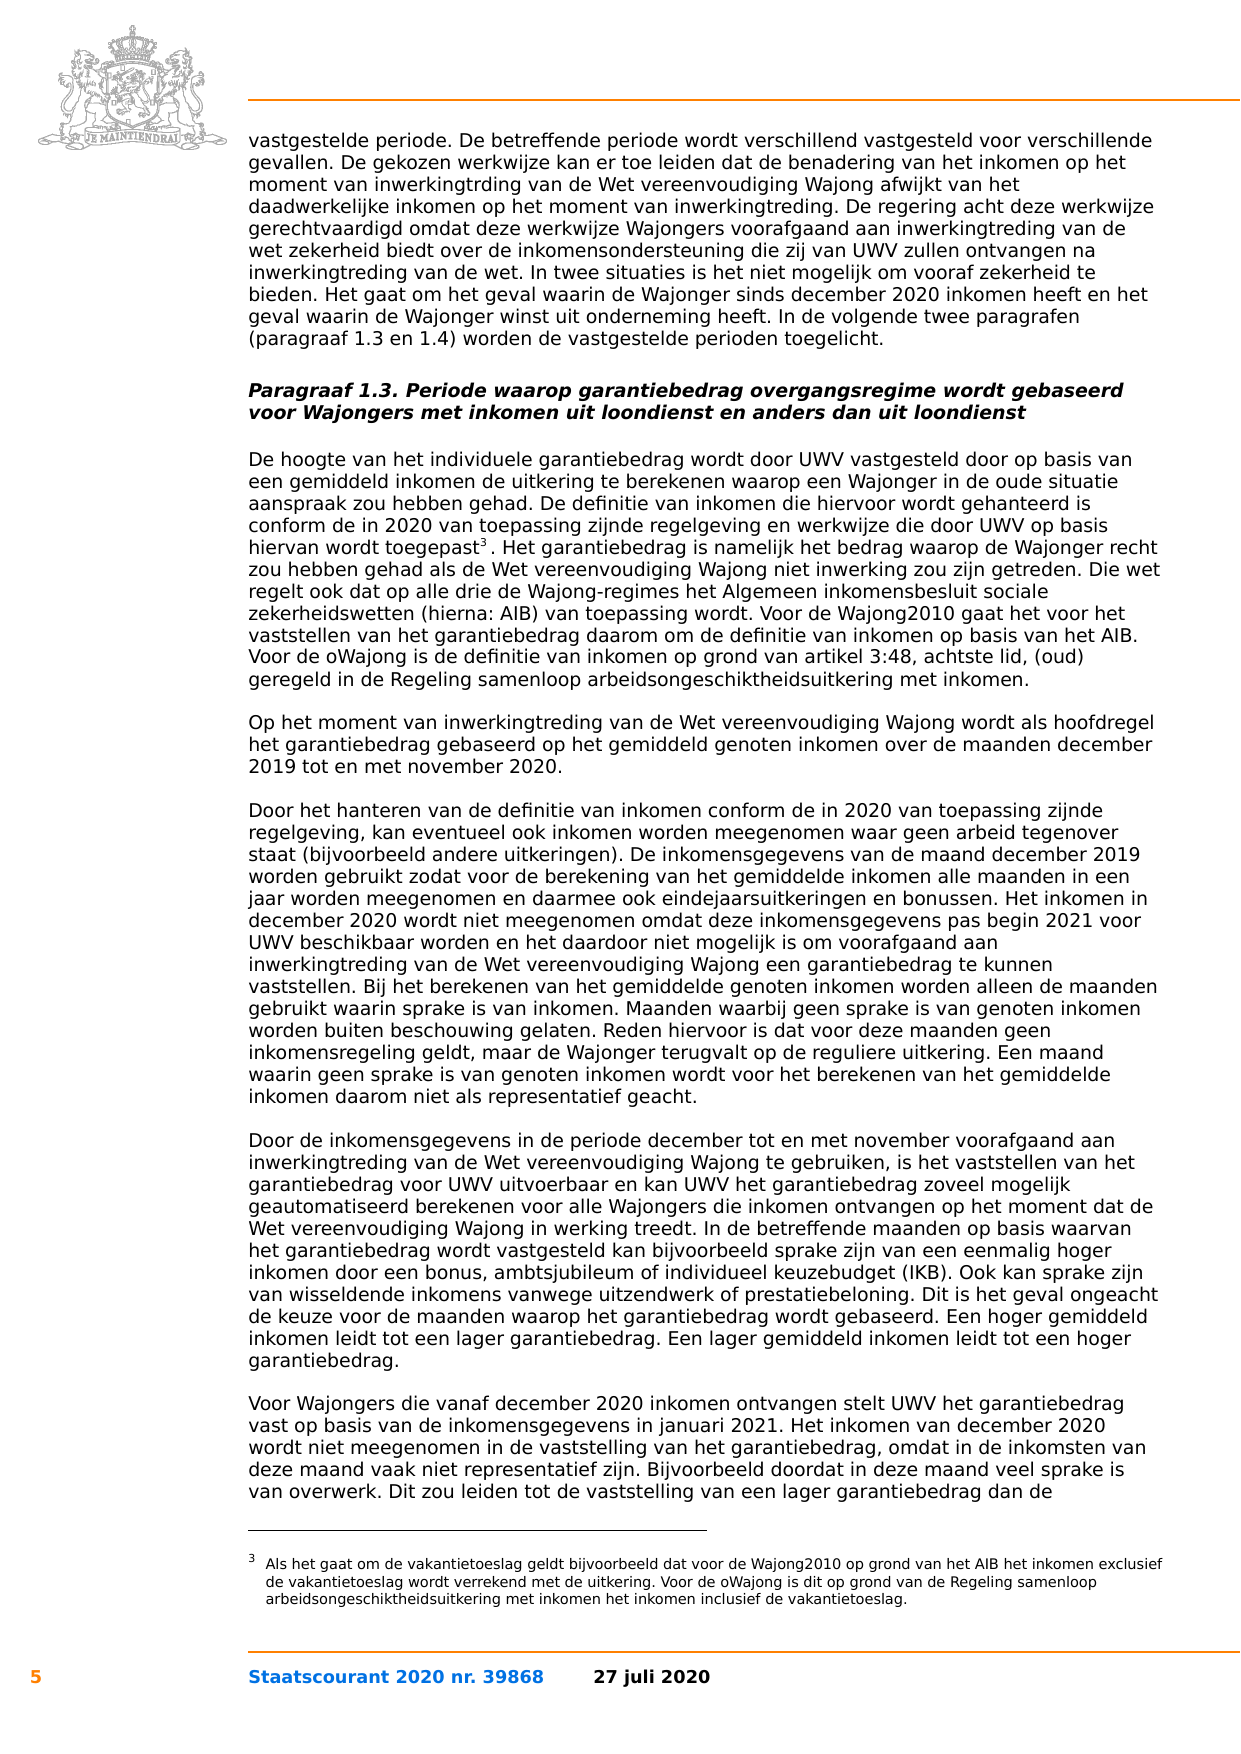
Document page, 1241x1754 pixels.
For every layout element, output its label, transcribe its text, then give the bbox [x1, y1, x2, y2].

text Door de inkomensgegevens in de periode december tot en met november voorafgaand aan inwerkingtreding van de Wet vereenvoudiging Wajong te gebruiken, is het vaststellen van het garantiebedrag voor UWV uitvoerbaar en kan UWV het garantiebedrag zoveel mogelijk geautomatiseerd berekenen voor alle Wajongers die inkomen ontvangen op het moment dat de Wet vereenvoudiging Wajong in werking treedt. In de betreffende maanden op basis waarvan het garantiebedrag wordt vastgesteld kan bijvoorbeeld sprake zijn van een eenmalig hoger inkomen door een bonus, ambtsjubileum of individueel keuzebudget (IKB). Ook kan sprake zijn van wisseldende inkomens vanwege uitzendwerk of prestatiebeloning. Dit is het geval ongeacht de keuze voor de maanden waarop het garantiebedrag wordt gebaseerd. Een hoger gemiddeld inkomen leidt tot een lager garantiebedrag. Een lager gemiddeld inkomen leidt tot een hoger garantiebedrag. [248, 1130, 1163, 1371]
picture [38, 25, 227, 150]
text Door het hanteren van de definitie van inkomen conform de in 2020 van toepassing zijnde regelgeving, kan eventueel ook inkomen worden meegenomen waar geen arbeid tegenover staat (bijvoorbeeld andere uitkeringen). De inkomensgegevens van de maand december 2019 worden gebruikt zodat voor de berekening van het gemiddelde inkomen alle maanden in een jaar worden meegenomen en daarmee ook eindejaarsuitkeringen en bonussen. Het inkomen in december 2020 wordt niet meegenomen omdat deze inkomensgegevens pas begin 2021 voor UWV beschikbaar worden en het daardoor niet mogelijk is om voorafgaand aan inwerkingtreding van de Wet vereenvoudiging Wajong een garantiebedrag te kunnen vaststellen. Bij het berekenen van het gemiddelde genoten inkomen worden alleen de maanden gebruikt waarin sprake is van inkomen. Maanden waarbij geen sprake is van genoten inkomen worden buiten beschouwing gelaten. Reden hiervoor is dat voor deze maanden geen inkomensregeling geldt, maar de Wajonger terugvalt op de reguliere uitkering. Een maand waarin geen sprake is van genoten inkomen wordt voor het berekenen van het gemiddelde inkomen daarom niet als representatief geacht. [248, 800, 1163, 1108]
text vastgestelde periode. De betreffende periode wordt verschillend vastgesteld voor verschillende gevallen. De gekozen werkwijze kan er toe leiden dat de benadering van het inkomen op het moment van inwerkingtrding van de Wet vereenvoudiging Wajong afwijkt van het daadwerkelijke inkomen op het moment van inwerkingtreding. De regering acht deze werkwijze gerechtvaardigd omdat deze werkwijze Wajongers voorafgaand aan inwerkingtreding van de wet zekerheid biedt over de inkomensondersteuning die zij van UWV zullen ontvangen na inwerkingtreding van de wet. In twee situaties is het niet mogelijk om vooraf zekerheid te bieden. Het gaat om het geval waarin de Wajonger sinds december 2020 inkomen heeft en het geval waarin de Wajonger winst uit onderneming heeft. In de volgende twee paragrafen (paragraaf 1.3 en 1.4) worden de vastgestelde perioden toegelicht. [248, 130, 1163, 350]
text Voor Wajongers die vanaf december 2020 inkomen ontvangen stelt UWV het garantiebedrag vast op basis van de inkomensgegevens in januari 2021. Het inkomen van december 2020 wordt niet meegenomen in de vaststelling van het garantiebedrag, omdat in de inkomsten van deze maand vaak niet representatief zijn. Bijvoorbeeld doordat in deze maand veel sprake is van overwerk. Dit zou leiden tot de vaststelling van een lager garantiebedrag dan de [248, 1393, 1163, 1503]
text Op het moment van inwerkingtreding van de Wet vereenvoudiging Wajong wordt als hoofdregel het garantiebedrag gebaseerd op het gemiddeld genoten inkomen over de maanden december 2019 tot en met november 2020. [248, 712, 1163, 778]
text De hoogte van het individuele garantiebedrag wordt door UWV vastgesteld door op basis van een gemiddeld inkomen de uitkering te berekenen waarop een Wajonger in de oude situatie aanspraak zou hebben gehad. De definitie van inkomen die hiervoor wordt gehanteerd is conform de in 2020 van toepassing zijnde regelgeving en werkwijze die door UWV op basis hiervan wordt toegepast. Het garantiebedrag is namelijk het bedrag waarop de Wajonger recht zou hebben gehad als de Wet vereenvoudiging Wajong niet inwerking zou zijn getreden. Die wet regelt ook dat op alle drie de Wajong-regimes het Algemeen inkomensbesluit sociale zekerheidswetten (hierna: AIB) van toepassing wordt. Voor de Wajong2010 gaat het voor het vaststellen van het garantiebedrag daarom om de definitie van inkomen op basis van het AIB. Voor de oWajong is de definitie van inkomen op grond van artikel 3:48, achtste lid, (oud) geregeld in de Regeling samenloop arbeidsongeschiktheidsuitkering met inkomen. [248, 449, 1163, 690]
subtitle Paragraaf 1.3. Periode waarop garantiebedrag overgangsregime wordt gebaseerd voor Wajongers met inkomen uit loondienst en anders dan uit loondienst [248, 380, 1163, 424]
text Als het gaat om de vakantietoeslag geldt bijvoorbeeld dat voor de Wajong2010 op grond van het AIB het inkomen exclusief de vakantietoeslag wordt verrekend met de uitkering. Voor de oWajong is dit op grond van de Regeling samenloop arbeidsongeschiktheidsuitkering met inkomen het inkomen inclusief de vakantietoeslag. [248, 1552, 1163, 1608]
